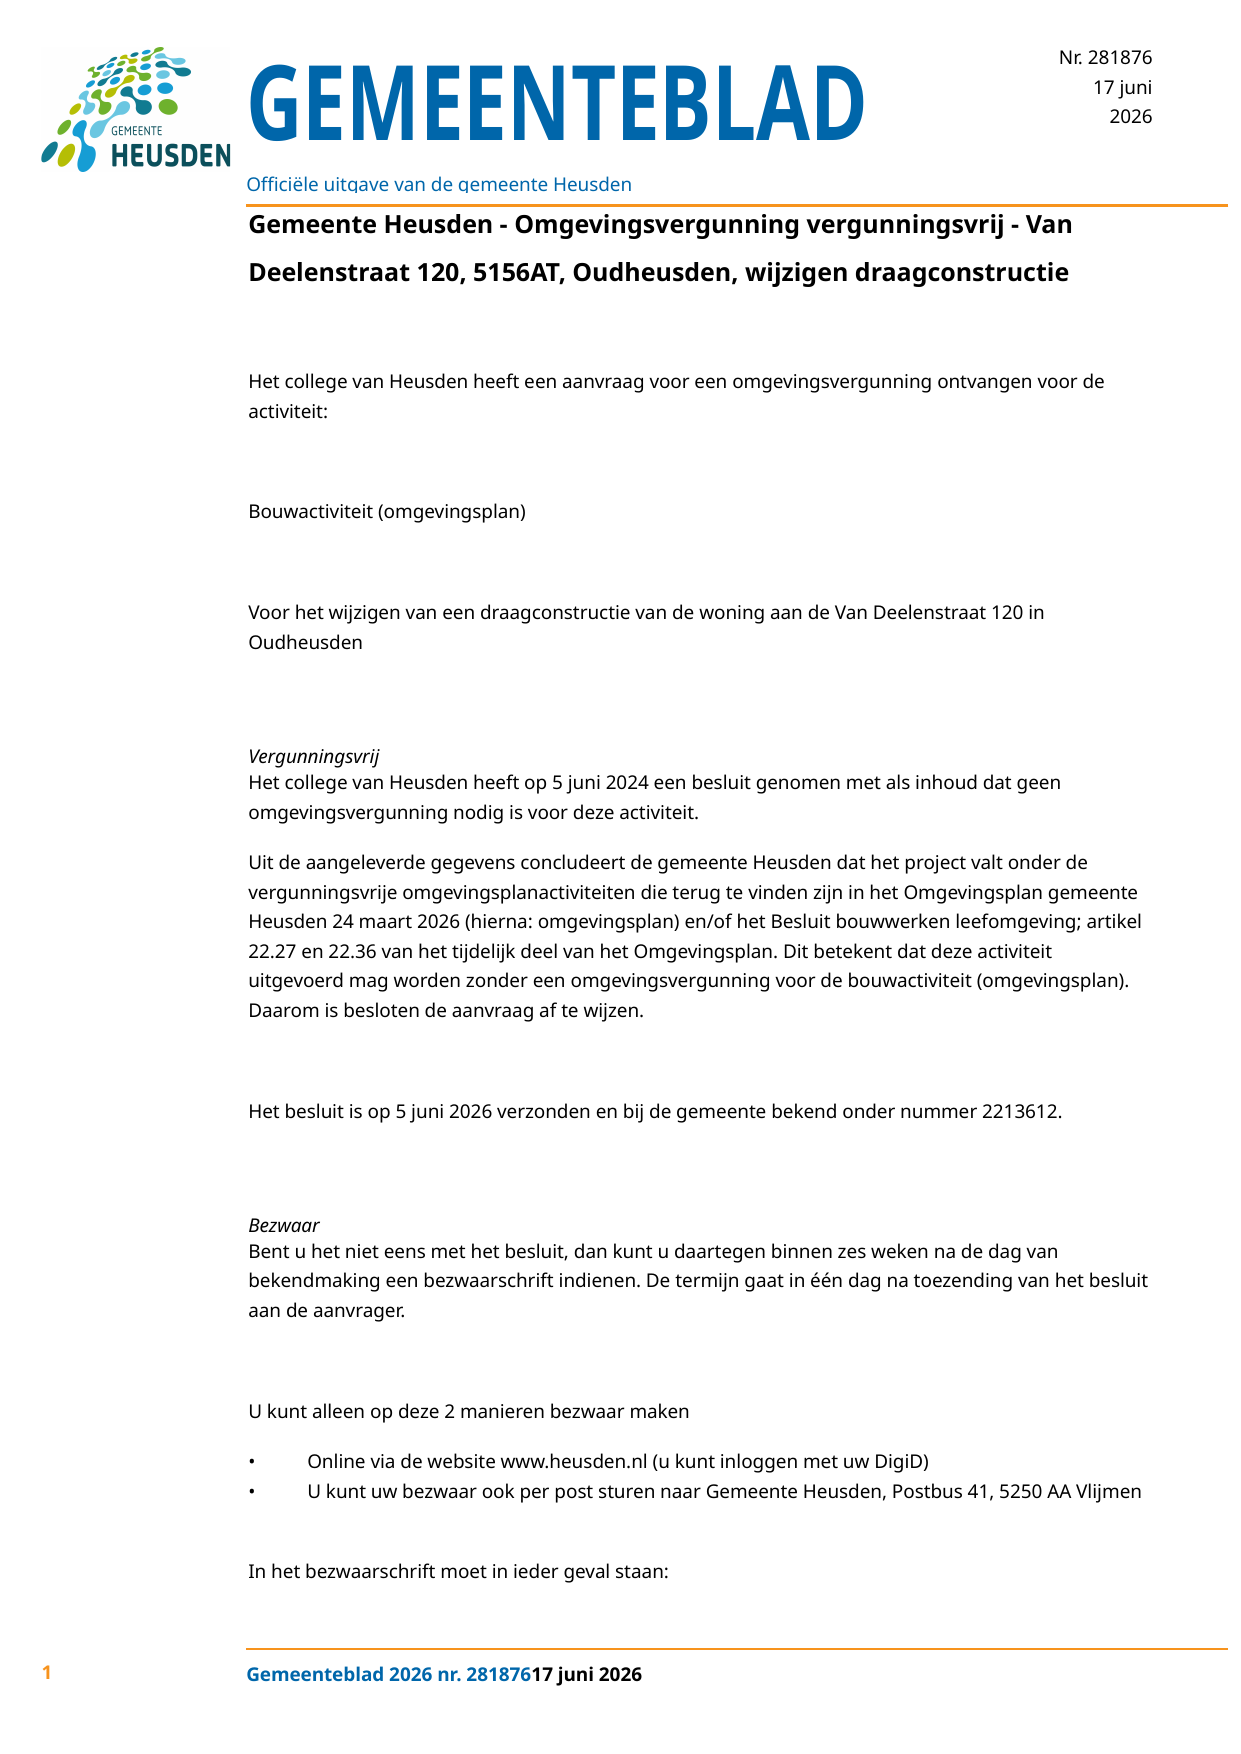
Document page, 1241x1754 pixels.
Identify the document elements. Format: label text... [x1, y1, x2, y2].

picture [41, 47, 231, 172]
text In het bezwaarschrift moet in ieder geval staan: [248, 1558, 1152, 1584]
text Voor het wijzigen van een draagconstructie van de woning aan de Van Deelenstraat 120 in Oudheusden [248, 599, 1152, 655]
text Bezwaar [248, 1212, 1152, 1238]
text Bent u het niet eens met het besluit, dan kunt u daartegen binnen zes weken na de dag van bekendmaking een bezwaarschrift indienen. De termijn gaat in één dag na toezending van het besluit aan de aanvrager. [248, 1238, 1152, 1323]
list Online via de website www.heusden.nl (u kunt inloggen met uw DigiD) [248, 1448, 1152, 1474]
text Het besluit is op 5 juni 2026 verzonden en bij de gemeente bekend onder nummer 2213612. [248, 1098, 1152, 1124]
text Bouwactiviteit (omgevingsplan) [248, 499, 1152, 524]
list U kunt uw bezwaar ook per post sturen naar Gemeente Heusden, Postbus 41, 5250 AA Vlijmen [248, 1478, 1152, 1504]
text U kunt alleen op deze 2 manieren bezwaar maken [248, 1398, 1152, 1424]
text Uit de aangeleverde gegevens concludeert de gemeente Heusden dat het project valt onder de vergunningsvrije omgevingsplanactiviteiten die terug te vinden zijn in het Omgevingsplan gemeente Heusden 24 maart 2026 (hierna: omgevingsplan) en/of het Besluit bouwwerken leefomgeving; artikel 22.27 en 22.36 van het tijdelijk deel van het Omgevingsplan. Dit betekent dat deze activiteit uitgevoerd mag worden zonder een omgevingsvergunning voor de bouwactiviteit (omgevingsplan). Daarom is besloten de aanvraag af te wijzen. [248, 849, 1152, 1023]
text Het college van Heusden heeft een aanvraag voor een omgevingsvergunning ontvangen voor de activiteit: [248, 368, 1152, 424]
text Vergunningsvrij [248, 743, 1152, 769]
text Het college van Heusden heeft op 5 juni 2024 een besluit genomen met als inhoud dat geen omgevingsvergunning nodig is voor deze activiteit. [248, 769, 1152, 824]
text Gemeente Heusden - Omgevingsvergunning vergunningsvrij - Van Deelenstraat 120, 5156AT, Oudheusden, wijzigen draagconstructie [248, 207, 1152, 288]
